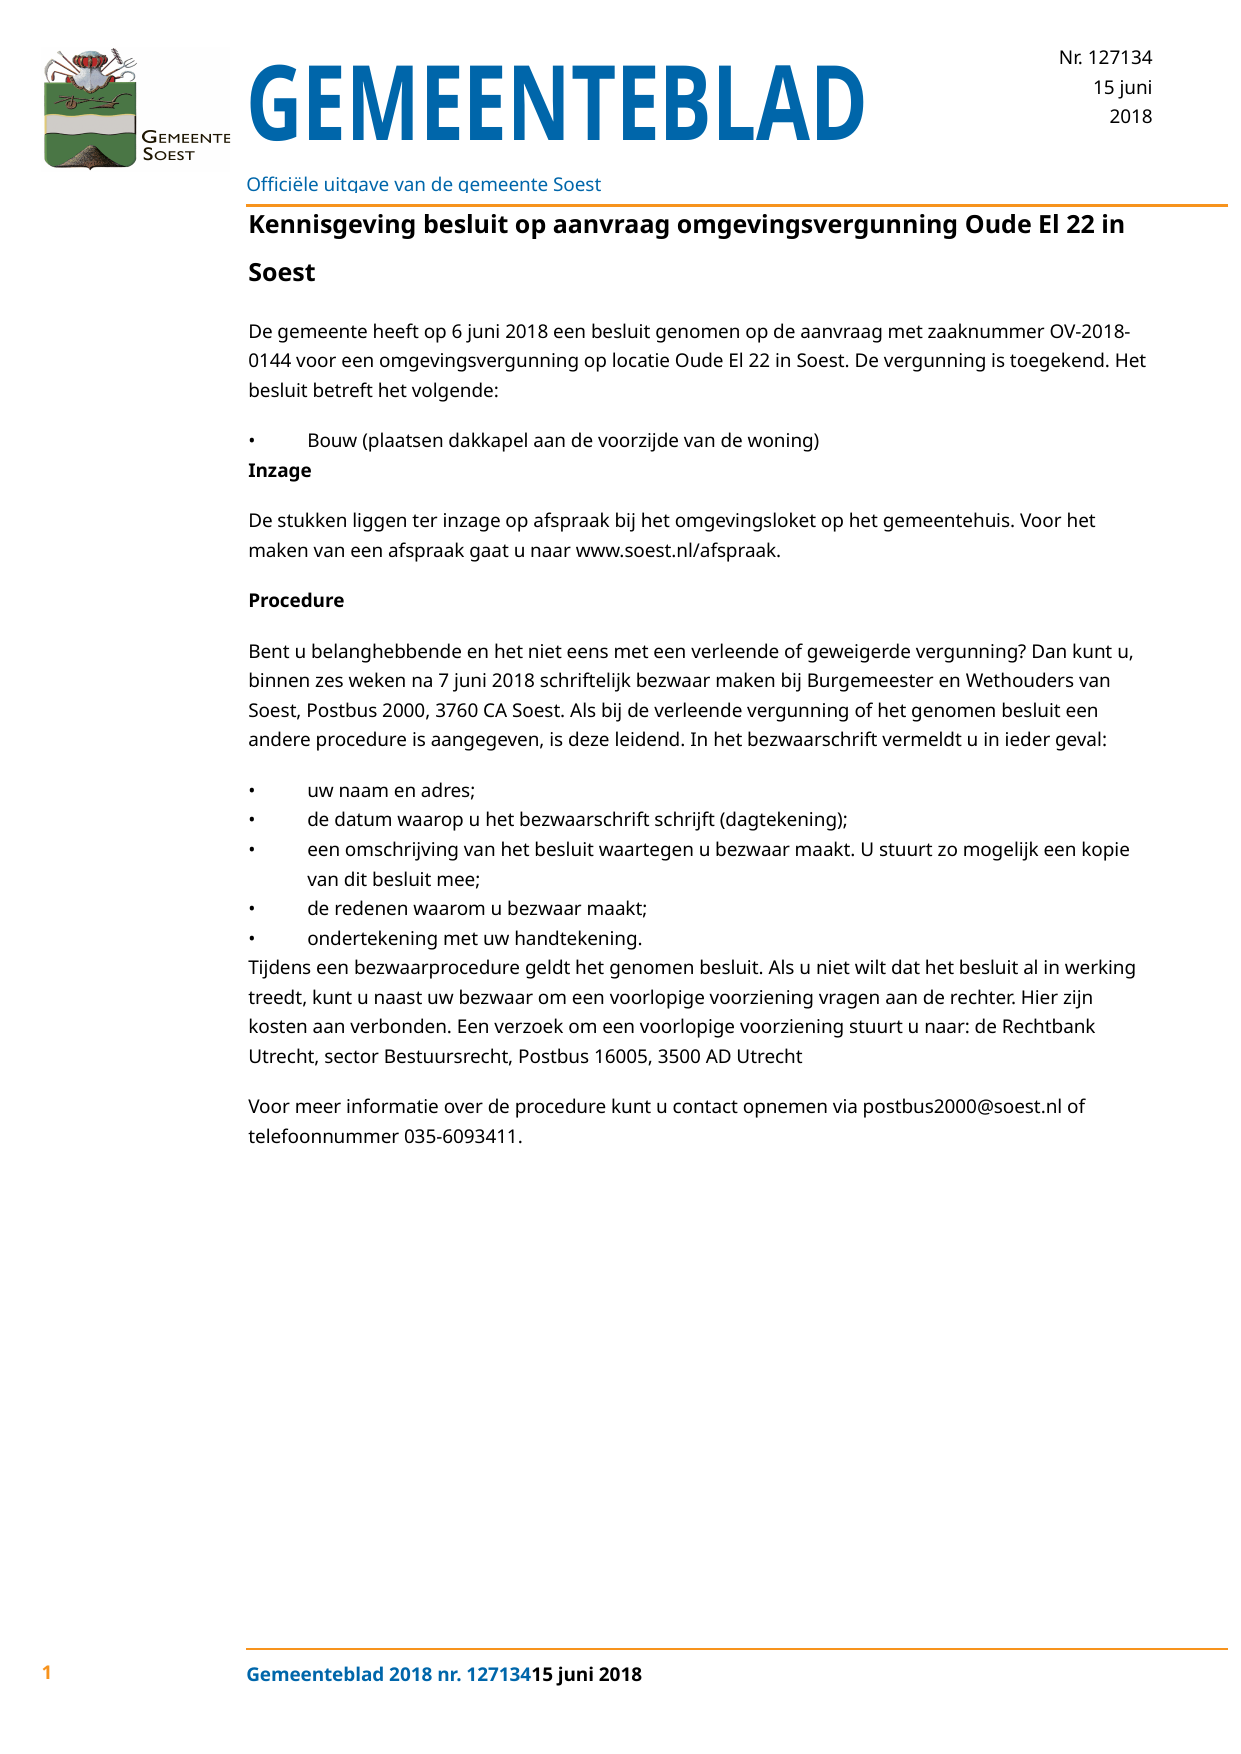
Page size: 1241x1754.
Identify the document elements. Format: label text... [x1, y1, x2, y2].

picture [41, 47, 231, 172]
text Bent u belanghebbende en het niet eens met een verleende of geweigerde vergunning? Dan kunt u, binnen zes weken na 7 juni 2018 schriftelijk bezwaar maken bij Burgemeester en Wethouders van Soest, Postbus 2000, 3760 CA Soest. Als bij de verleende vergunning of het genomen besluit een andere procedure is aangegeven, is deze leidend. In het bezwaarschrift vermeldt u in ieder geval: [248, 638, 1152, 752]
text Inzage [248, 457, 1152, 483]
text De gemeente heeft op 6 juni 2018 een besluit genomen op de aanvraag met zaaknummer OV-2018-0144 voor een omgevingsvergunning op locatie Oude El 22 in Soest. De vergunning is toegekend. Het besluit betreft het volgende: [248, 318, 1152, 403]
list een omschrijving van het besluit waartegen u bezwaar maakt. U stuurt zo mogelijk een kopie van dit besluit mee; [248, 836, 1152, 892]
list ondertekening met uw handtekening. [248, 925, 1152, 951]
text Voor meer informatie over de procedure kunt u contact opnemen via postbus2000@soest.nl of telefoonnummer 035-6093411. [248, 1094, 1152, 1149]
list de redenen waarom u bezwaar maakt; [248, 895, 1152, 921]
text Tijdens een bezwaarprocedure geldt het genomen besluit. Als u niet wilt dat het besluit al in werking treedt, kunt u naast uw bezwaar om een voorlopige voorziening vragen aan de rechter. Hier zijn kosten aan verbonden. Een verzoek om een voorlopige voorziening stuurt u naar: de Rechtbank Utrecht, sector Bestuursrecht, Postbus 16005, 3500 AD Utrecht [248, 954, 1152, 1069]
list de datum waarop u het bezwaarschrift schrijft (dagtekening); [248, 807, 1152, 832]
text Procedure [248, 587, 1152, 613]
text Kennisgeving besluit op aanvraag omgevingsvergunning Oude El 22 in Soest [248, 207, 1152, 288]
list uw naam en adres; [248, 777, 1152, 803]
text De stukken liggen ter inzage op afspraak bij het omgevingsloket op het gemeentehuis. Voor het maken van een afspraak gaat u naar www.soest.nl/afspraak. [248, 507, 1152, 563]
list Bouw (plaatsen dakkapel aan de voorzijde van de woning) [248, 427, 1152, 453]
